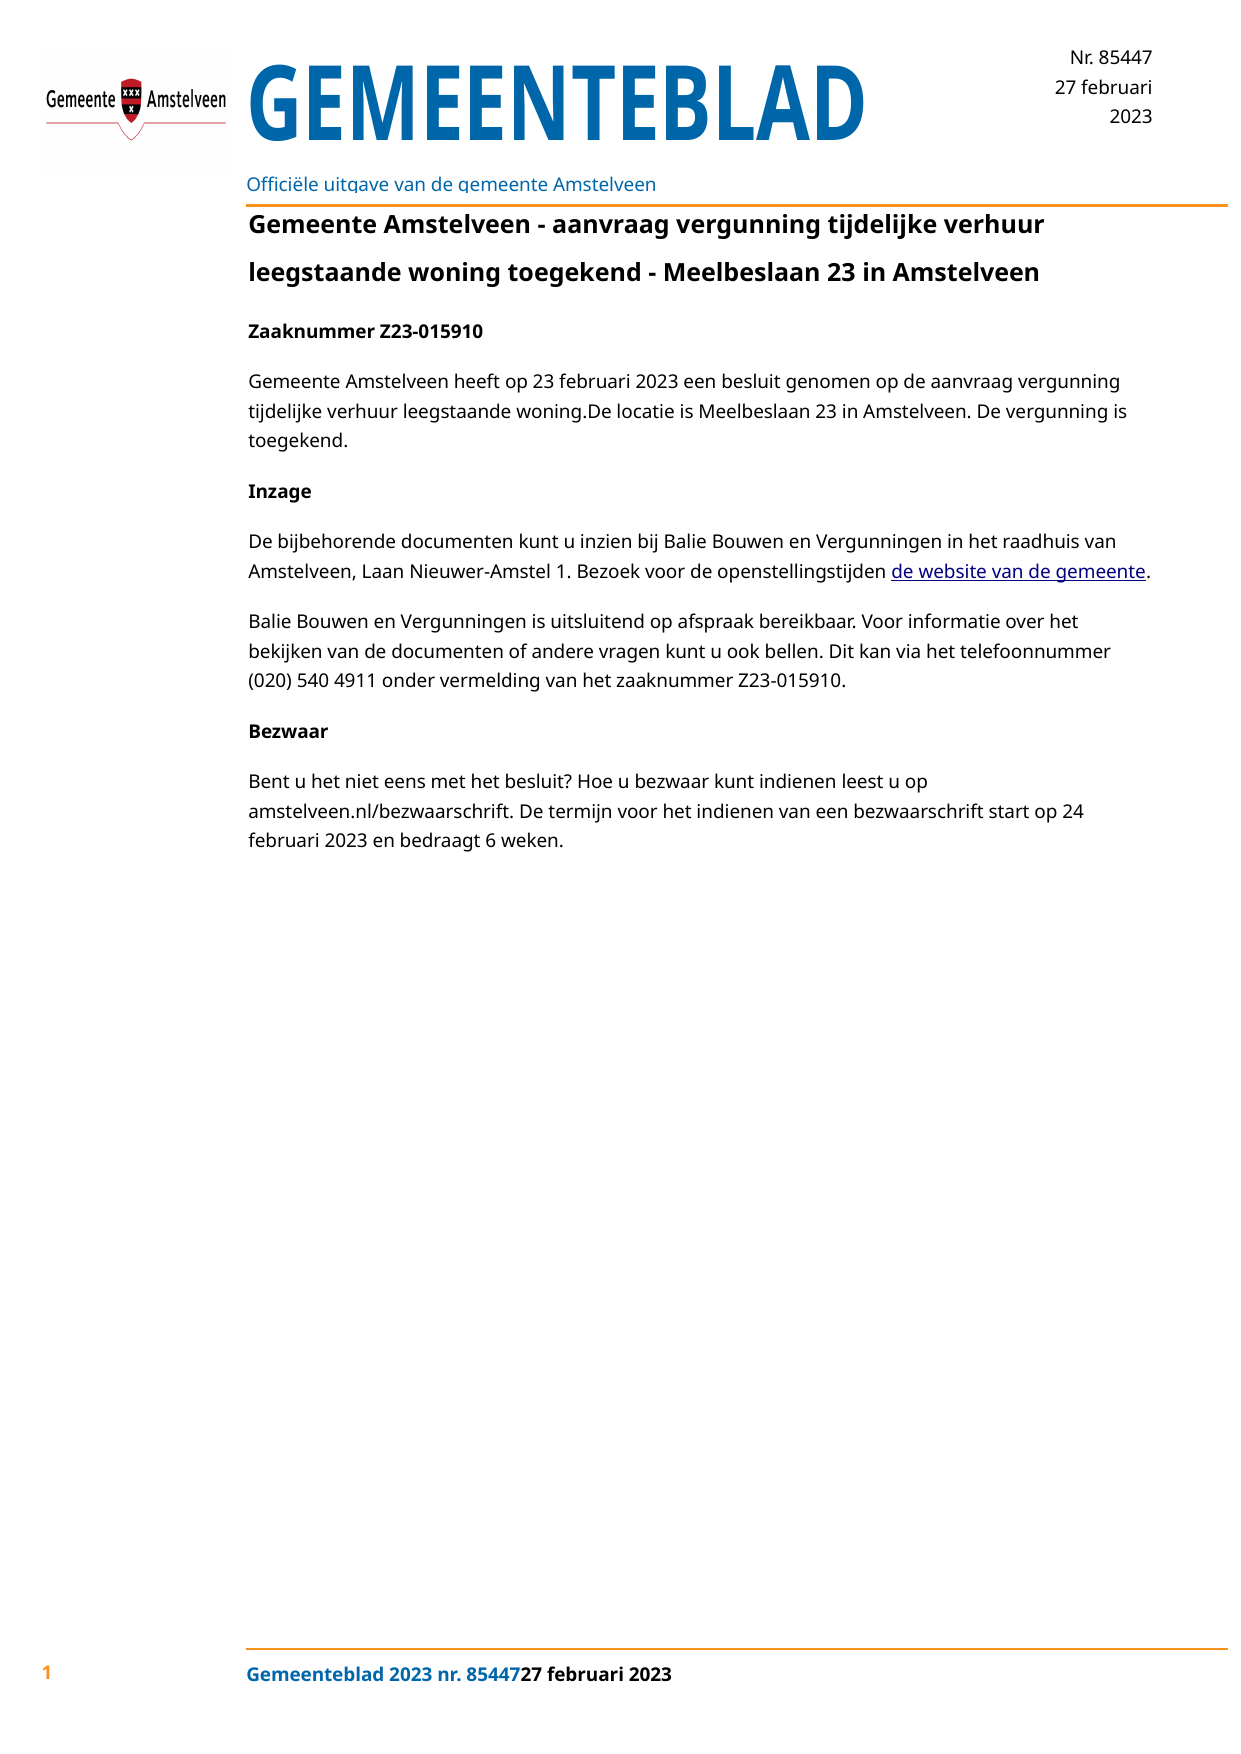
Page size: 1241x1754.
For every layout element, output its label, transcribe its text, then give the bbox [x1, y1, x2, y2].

text Zaaknummer Z23-015910 [248, 318, 1152, 344]
text Balie Bouwen en Vergunningen is uitsluitend op afspraak bereikbaar. Voor informatie over het bekijken van de documenten of andere vragen kunt u ook bellen. Dit kan via het telefoonnummer (020) 540 4911 onder vermelding van het zaaknummer Z23-015910. [248, 608, 1152, 693]
picture [41, 47, 231, 172]
text Inzage [248, 478, 1152, 504]
text Bezwaar [248, 718, 1152, 744]
text Gemeente Amstelveen heeft op 23 februari 2023 een besluit genomen op de aanvraag vergunning tijdelijke verhuur leegstaande woning.De locatie is Meelbeslaan 23 in Amstelveen. De vergunning is toegekend. [248, 368, 1152, 453]
text Bent u het niet eens met het besluit? Hoe u bezwaar kunt indienen leest u op amstelveen.nl/bezwaarschrift. De termijn voor het indienen van een bezwaarschrift start op 24 februari 2023 en bedraagt 6 weken. [248, 768, 1152, 853]
text De bijbehorende documenten kunt u inzien bij Balie Bouwen en Vergunningen in het raadhuis van Amstelveen, Laan Nieuwer-Amstel 1. Bezoek voor de openstellingstijden de website van de gemeente. [248, 528, 1152, 584]
text Gemeente Amstelveen - aanvraag vergunning tijdelijke verhuur leegstaande woning toegekend - Meelbeslaan 23 in Amstelveen [248, 207, 1152, 288]
